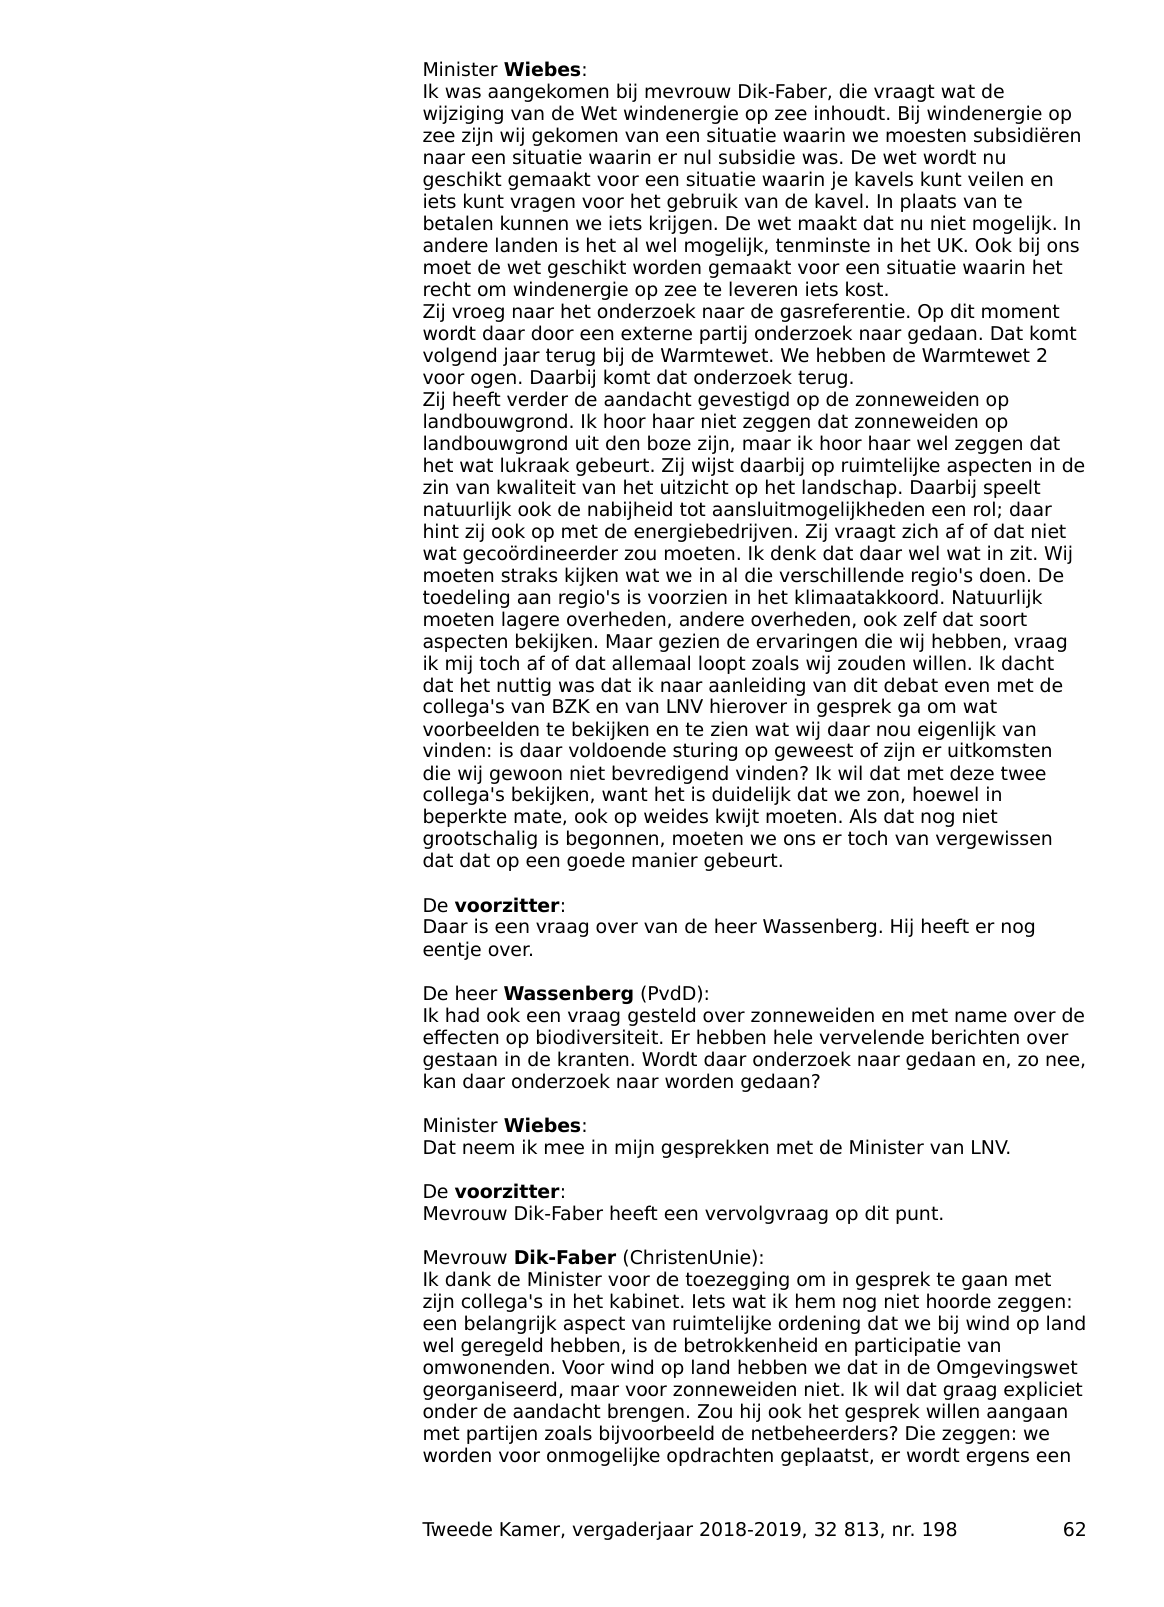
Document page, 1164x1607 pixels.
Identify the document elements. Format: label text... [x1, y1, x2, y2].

text Ik had ook een vraag gesteld over zonneweiden en met name over de effecten op biodiversiteit. Er hebben hele vervelende berichten over gestaan in de kranten. Wordt daar onderzoek naar gedaan en, zo nee, kan daar onderzoek naar worden gedaan? [422, 1004, 1087, 1092]
text Minister Wiebes: [422, 59, 1087, 81]
text Zij heeft verder de aandacht gevestigd op de zonneweiden op landbouwgrond. Ik hoor haar niet zeggen dat zonneweiden op landbouwgrond uit den boze zijn, maar ik hoor haar wel zeggen dat het wat lukraak gebeurt. Zij wijst daarbij op ruimtelijke aspecten in de zin van kwaliteit van het uitzicht op het landschap. Daarbij speelt natuurlijk ook de nabijheid tot aansluitmogelijkheden een rol; daar hint zij ook op met de energiebedrijven. Zij vraagt zich af of dat niet wat gecoördineerder zou moeten. Ik denk dat daar wel wat in zit. Wij moeten straks kijken wat we in al die verschillende regio's doen. De toedeling aan regio's is voorzien in het klimaatakkoord. Natuurlijk moeten lagere overheden, andere overheden, ook zelf dat soort aspecten bekijken. Maar gezien de ervaringen die wij hebben, vraag ik mij toch af of dat allemaal loopt zoals wij zouden willen. Ik dacht dat het nuttig was dat ik naar aanleiding van dit debat even met de collega's van BZK en van LNV hierover in gesprek ga om wat voorbeelden te bekijken en te zien wat wij daar nou eigenlijk van vinden: is daar voldoende sturing op geweest of zijn er uitkomsten die wij gewoon niet bevredigend vinden? Ik wil dat met deze twee collega's bekijken, want het is duidelijk dat we zon, hoewel in beperkte mate, ook op weides kwijt moeten. Als dat nog niet grootschalig is begonnen, moeten we ons er toch van vergewissen dat dat op een goede manier gebeurt. [422, 389, 1087, 872]
text De voorzitter: [422, 894, 1087, 916]
text Minister Wiebes: [422, 1115, 1087, 1137]
text Dat neem ik mee in mijn gesprekken met de Minister van LNV. [422, 1137, 1087, 1159]
text De heer Wassenberg (PvdD): [422, 983, 1087, 1004]
text Ik was aangekomen bij mevrouw Dik-Faber, die vraagt wat de wijziging van de Wet windenergie op zee inhoudt. Bij windenergie op zee zijn wij gekomen van een situatie waarin we moesten subsidiëren naar een situatie waarin er nul subsidie was. De wet wordt nu geschikt gemaakt voor een situatie waarin je kavels kunt veilen en iets kunt vragen voor het gebruik van de kavel. In plaats van te betalen kunnen we iets krijgen. De wet maakt dat nu niet mogelijk. In andere landen is het al wel mogelijk, tenminste in het UK. Ook bij ons moet de wet geschikt worden gemaakt voor een situatie waarin het recht om windenergie op zee te leveren iets kost. [422, 81, 1087, 301]
text Mevrouw Dik-Faber heeft een vervolgvraag op dit punt. [422, 1203, 1087, 1225]
text Ik dank de Minister voor de toezegging om in gesprek te gaan met zijn collega's in het kabinet. Iets wat ik hem nog niet hoorde zeggen: een belangrijk aspect van ruimtelijke ordening dat we bij wind op land wel geregeld hebben, is de betrokkenheid en participatie van omwonenden. Voor wind op land hebben we dat in de Omgevingswet georganiseerd, maar voor zonneweiden niet. Ik wil dat graag expliciet onder de aandacht brengen. Zou hij ook het gesprek willen aangaan met partijen zoals bijvoorbeeld de netbeheerders? Die zeggen: we worden voor onmogelijke opdrachten geplaatst, er wordt ergens een [422, 1269, 1087, 1467]
text Daar is een vraag over van de heer Wassenberg. Hij heeft er nog eentje over. [422, 916, 1087, 960]
text Zij vroeg naar het onderzoek naar de gasreferentie. Op dit moment wordt daar door een externe partij onderzoek naar gedaan. Dat komt volgend jaar terug bij de Warmtewet. We hebben de Warmtewet 2 voor ogen. Daarbij komt dat onderzoek terug. [422, 301, 1087, 389]
text De voorzitter: [422, 1181, 1087, 1203]
text Mevrouw Dik-Faber (ChristenUnie): [422, 1247, 1087, 1269]
